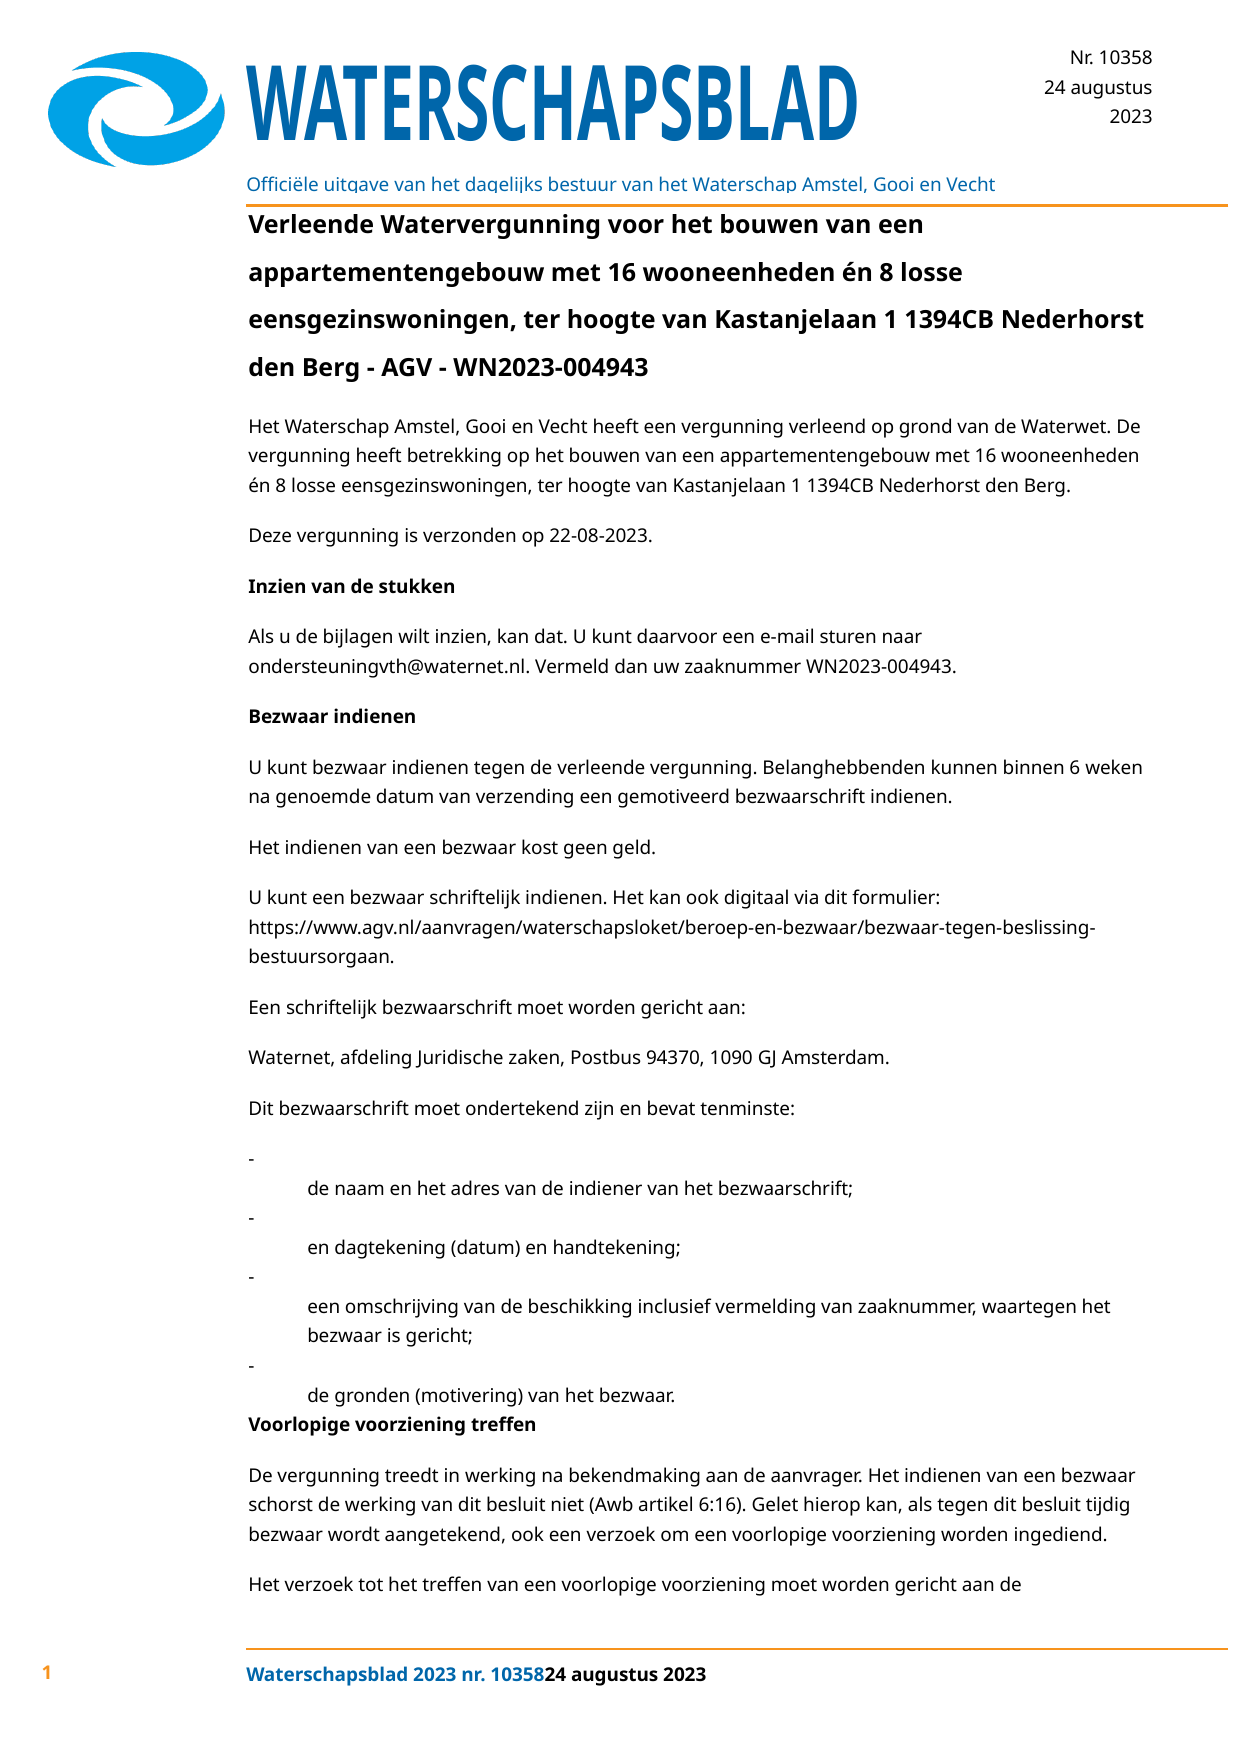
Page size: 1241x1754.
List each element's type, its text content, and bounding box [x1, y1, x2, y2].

list de gronden (motivering) van het bezwaar. [248, 1382, 1152, 1408]
text Het Waterschap Amstel, Gooi en Vecht heeft een vergunning verleend op grond van de Waterwet. De vergunning heeft betrekking op het bouwen van een appartementengebouw met 16 wooneenheden én 8 losse eensgezinswoningen, ter hoogte van Kastanjelaan 1 1394CB Nederhorst den Berg. [248, 413, 1152, 498]
text Bezwaar indienen [248, 703, 1152, 729]
text Als u de bijlagen wilt inzien, kan dat. U kunt daarvoor een e-mail sturen naar ondersteuningvth@waternet.nl. Vermeld dan uw zaaknummer WN2023-004943. [248, 623, 1152, 679]
text Waternet, afdeling Juridische zaken, Postbus 94370, 1090 GJ Amsterdam. [248, 1044, 1152, 1070]
list en dagtekening (datum) en handtekening; [248, 1234, 1152, 1260]
list een omschrijving van de beschikking inclusief vermelding van zaaknummer, waartegen het bezwaar is gericht; [248, 1293, 1152, 1348]
picture [41, 47, 231, 172]
text Een schriftelijk bezwaarschrift moet worden gericht aan: [248, 994, 1152, 1020]
list de naam en het adres van de indiener van het bezwaarschrift; [248, 1175, 1152, 1201]
text Verleende Watervergunning voor het bouwen van een appartementengebouw met 16 wooneenheden én 8 losse eensgezinswoningen, ter hoogte van Kastanjelaan 1 1394CB Nederhorst den Berg - AGV - WN2023-004943 [248, 207, 1152, 384]
text Inzien van de stukken [248, 573, 1152, 599]
text Voorlopige voorziening treffen [248, 1411, 1152, 1437]
text Het indienen van een bezwaar kost geen geld. [248, 834, 1152, 860]
text De vergunning treedt in werking na bekendmaking aan de aanvrager. Het indienen van een bezwaar schorst de werking van dit besluit niet (Awb artikel 6:16). Gelet hierop kan, als tegen dit besluit tijdig bezwaar wordt aangetekend, ook een verzoek om een voorlopige voorziening worden ingediend. [248, 1462, 1152, 1547]
text U kunt bezwaar indienen tegen de verleende vergunning. Belanghebbenden kunnen binnen 6 weken na genoemde datum van verzending een gemotiveerd bezwaarschrift indienen. [248, 754, 1152, 809]
text U kunt een bezwaar schriftelijk indienen. Het kan ook digitaal via dit formulier: https://www.agv.nl/aanvragen/waterschapsloket/beroep-en-bezwaar/bezwaar-tegen-beslissing-bestuursorgaan. [248, 884, 1152, 969]
text Het verzoek tot het treffen van een voorlopige voorziening moet worden gericht aan de [248, 1571, 1152, 1597]
text Dit bezwaarschrift moet ondertekend zijn en bevat tenminste: [248, 1095, 1152, 1121]
text Deze vergunning is verzonden op 22-08-2023. [248, 523, 1152, 548]
